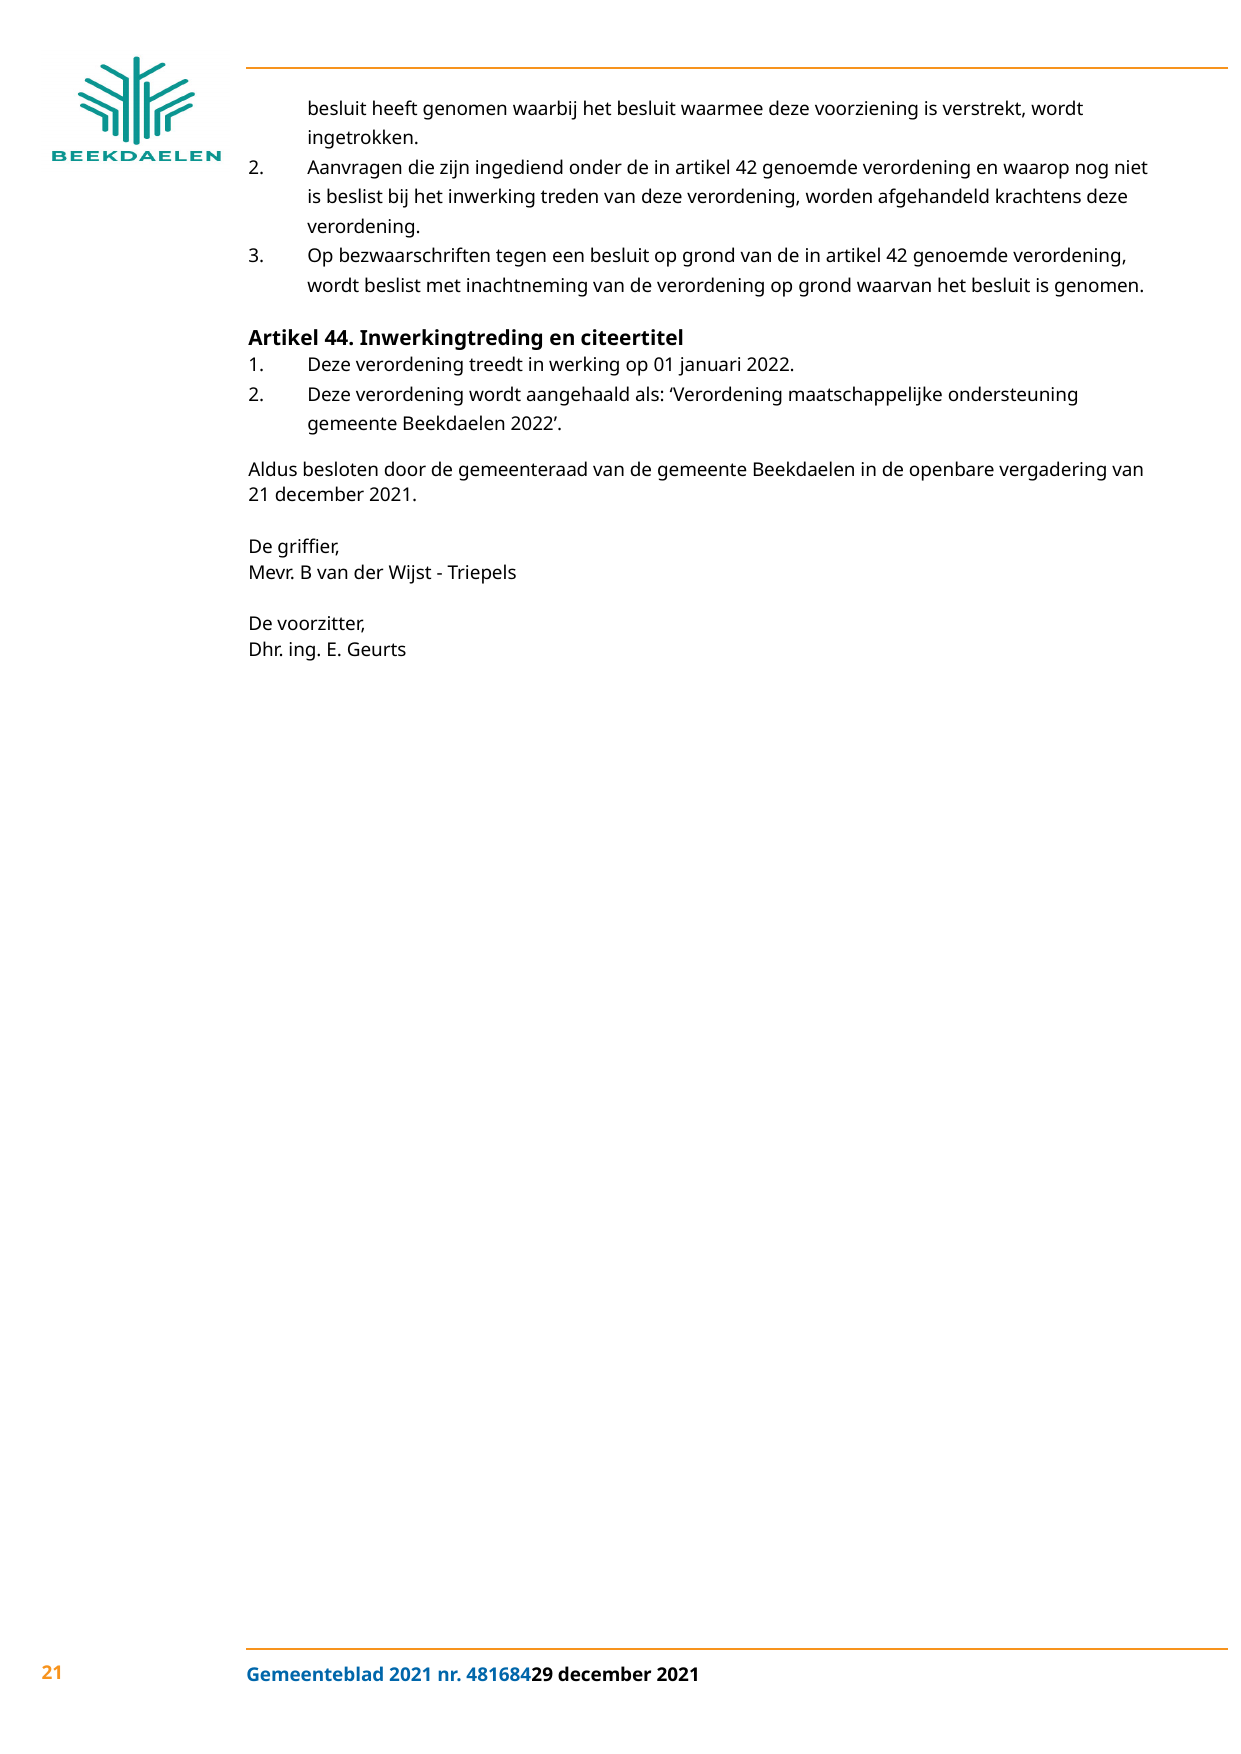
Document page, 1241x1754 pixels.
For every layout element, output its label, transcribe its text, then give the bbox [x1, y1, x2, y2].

text De griffier, [248, 533, 1152, 559]
list Deze verordening treedt in werking op 01 januari 2022. [248, 351, 1152, 377]
text Artikel 44. Inwerkingtreding en citeertitel [248, 323, 1152, 351]
text Aldus besloten door de gemeenteraad van de gemeente Beekdaelen in de openbare vergadering van 21 december 2021. [248, 456, 1152, 507]
text Mevr. B van der Wijst - Triepels [248, 559, 1152, 584]
list Deze verordening wordt aangehaald als: ‘Verordening maatschappelijke ondersteuning gemeente Beekdaelen 2022’. [248, 381, 1152, 436]
list Aanvragen die zijn ingediend onder de in artikel 42 genoemde verordening en waarop nog niet is beslist bij het inwerking treden van deze verordening, worden afgehandeld krachtens deze verordening. [248, 154, 1152, 239]
text Dhr. ing. E. Geurts [248, 636, 1152, 662]
list besluit heeft genomen waarbij het besluit waarmee deze voorziening is verstrekt, wordt ingetrokken. [248, 95, 1152, 150]
list Op bezwaarschriften tegen een besluit op grond van de in artikel 42 genoemde verordening, wordt beslist met inachtneming van de verordening op grond waarvan het besluit is genomen. [248, 243, 1152, 298]
text De voorzitter, [248, 610, 1152, 636]
picture [41, 47, 231, 172]
